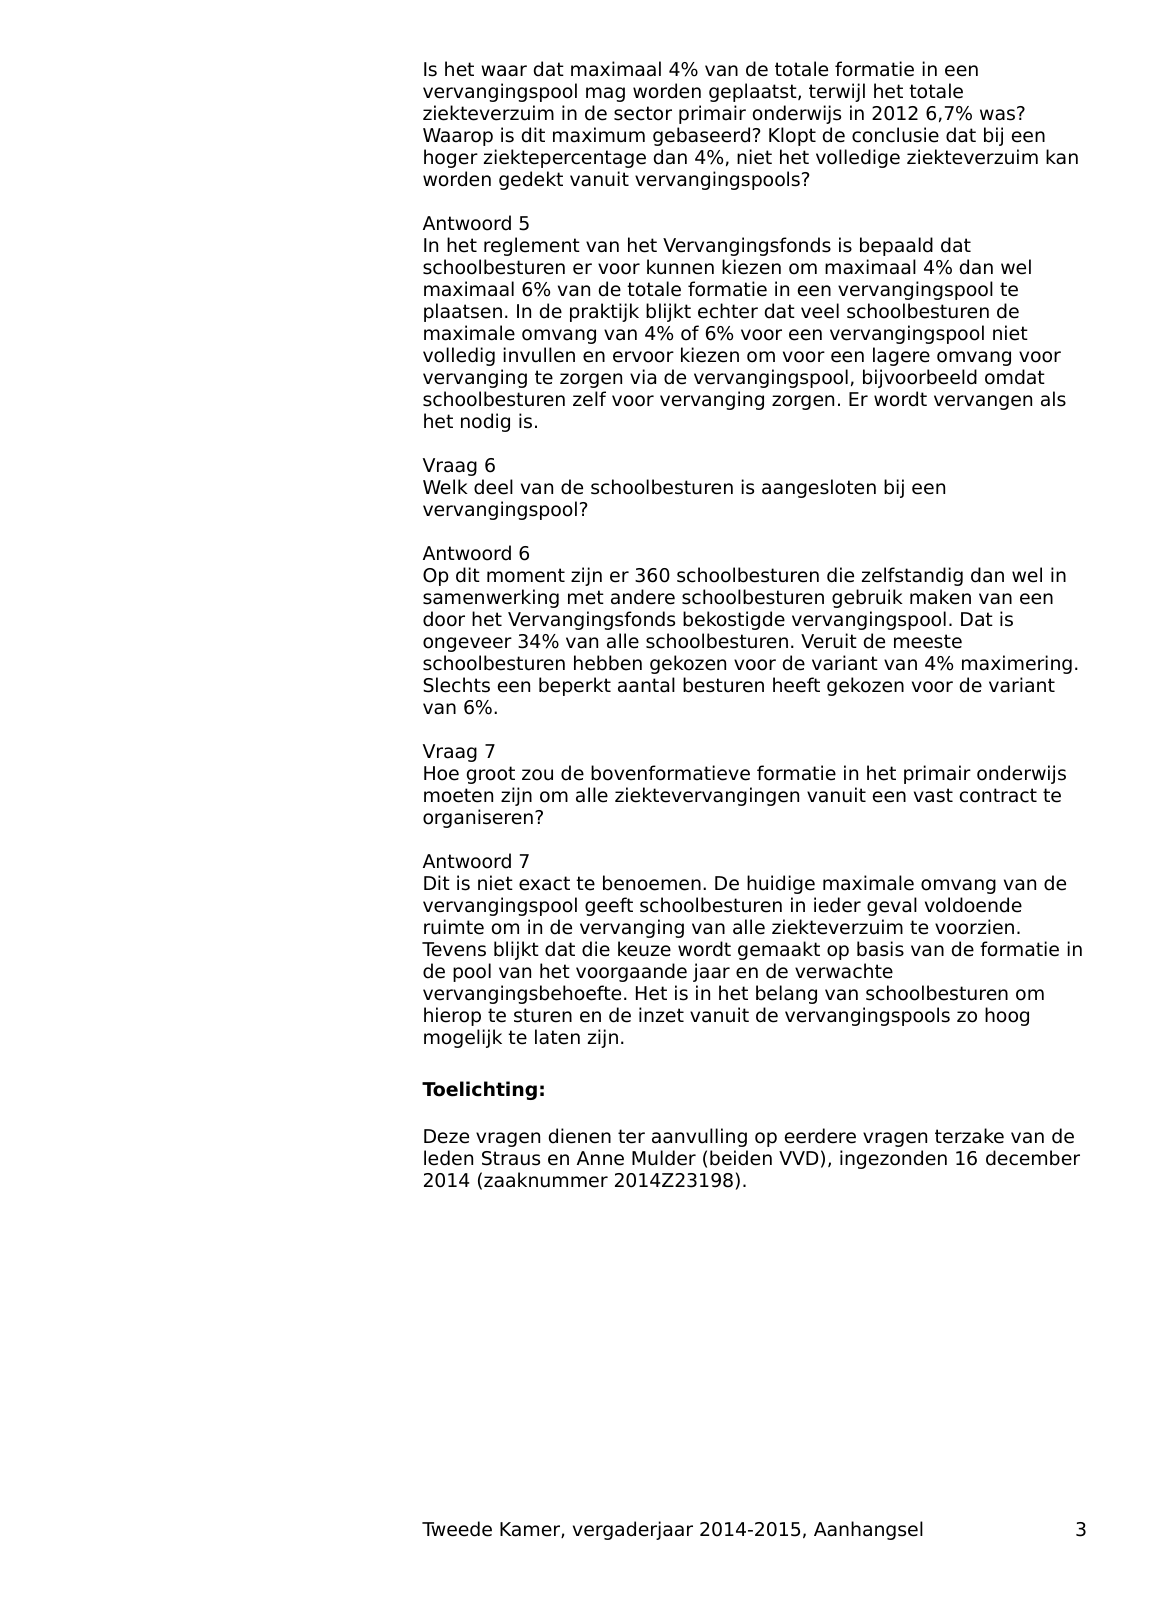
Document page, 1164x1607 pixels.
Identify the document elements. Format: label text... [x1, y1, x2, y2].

text Op dit moment zijn er 360 schoolbesturen die zelfstandig dan wel in samenwerking met andere schoolbesturen gebruik maken van een door het Vervangingsfonds bekostigde vervangingspool. Dat is ongeveer 34% van alle schoolbesturen. Veruit de meeste schoolbesturen hebben gekozen voor de variant van 4% maximering. Slechts een beperkt aantal besturen heeft gekozen voor de variant van 6%. [422, 565, 1087, 719]
text Vraag 7 [422, 741, 1087, 763]
text Hoe groot zou de bovenformatieve formatie in het primair onderwijs moeten zijn om alle ziektevervangingen vanuit een vast contract te organiseren? [422, 763, 1087, 829]
text Antwoord 7 [422, 851, 1087, 873]
text In het reglement van het Vervangingsfonds is bepaald dat schoolbesturen er voor kunnen kiezen om maximaal 4% dan wel maximaal 6% van de totale formatie in een vervangingspool te plaatsen. In de praktijk blijkt echter dat veel schoolbesturen de maximale omvang van 4% of 6% voor een vervangingspool niet volledig invullen en ervoor kiezen om voor een lagere omvang voor vervanging te zorgen via de vervangingspool, bijvoorbeeld omdat schoolbesturen zelf voor vervanging zorgen. Er wordt vervangen als het nodig is. [422, 235, 1087, 433]
subtitle Toelichting: [422, 1079, 1087, 1101]
text Antwoord 5 [422, 213, 1087, 235]
text Deze vragen dienen ter aanvulling op eerdere vragen terzake van de leden Straus en Anne Mulder (beiden VVD), ingezonden 16 december 2014 (zaaknummer 2014Z23198). [422, 1126, 1087, 1192]
text Welk deel van de schoolbesturen is aangesloten bij een vervangingspool? [422, 477, 1087, 521]
text Dit is niet exact te benoemen. De huidige maximale omvang van de vervangingspool geeft schoolbesturen in ieder geval voldoende ruimte om in de vervanging van alle ziekteverzuim te voorzien. Tevens blijkt dat die keuze wordt gemaakt op basis van de formatie in de pool van het voorgaande jaar en de verwachte vervangingsbehoefte. Het is in het belang van schoolbesturen om hierop te sturen en de inzet vanuit de vervangingspools zo hoog mogelijk te laten zijn. [422, 873, 1087, 1049]
text Is het waar dat maximaal 4% van de totale formatie in een vervangingspool mag worden geplaatst, terwijl het totale ziekteverzuim in de sector primair onderwijs in 2012 6,7% was? Waarop is dit maximum gebaseerd? Klopt de conclusie dat bij een hoger ziektepercentage dan 4%, niet het volledige ziekteverzuim kan worden gedekt vanuit vervangingspools? [422, 59, 1087, 191]
text Vraag 6 [422, 455, 1087, 477]
text Antwoord 6 [422, 543, 1087, 565]
